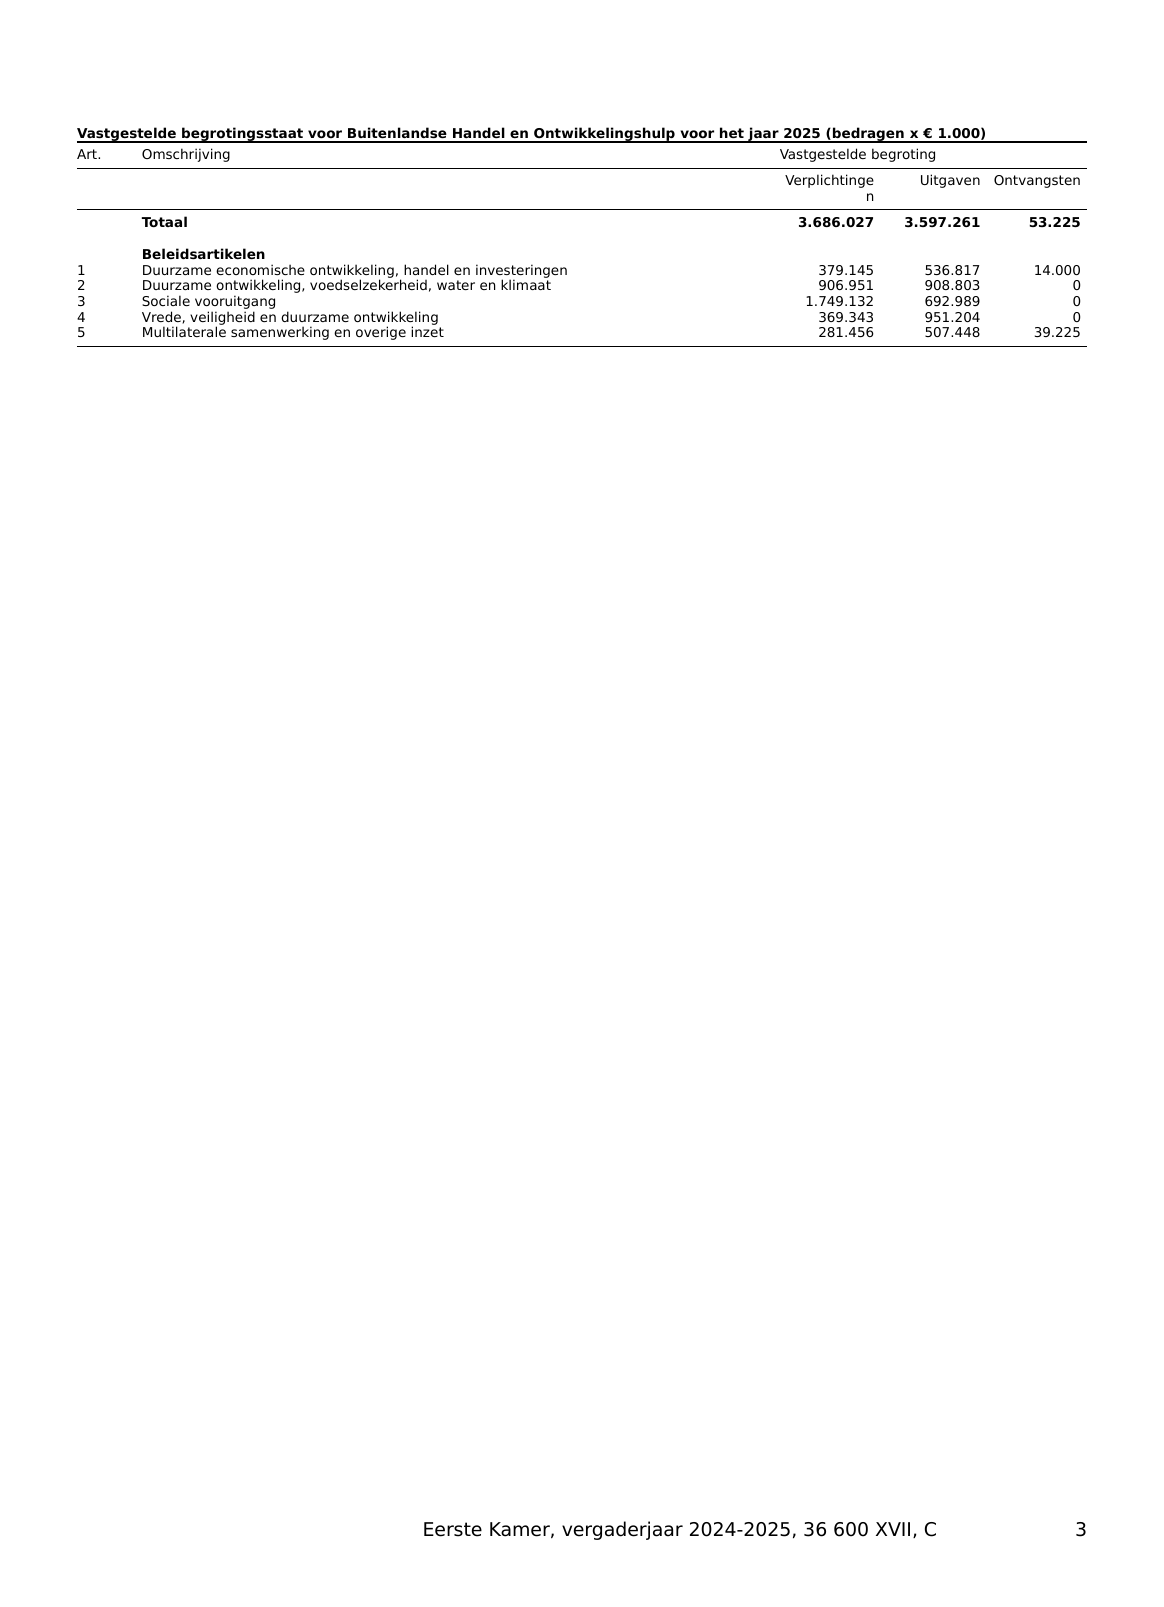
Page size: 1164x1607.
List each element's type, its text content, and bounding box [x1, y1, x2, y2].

table_cell [880, 231, 986, 247]
table_cell 2 [77, 278, 136, 294]
table_cell [774, 231, 880, 247]
table_cell 14.000 [986, 262, 1087, 278]
table_cell 1 [77, 262, 136, 278]
table_cell 39.225 [986, 325, 1087, 346]
table_cell 4 [77, 310, 136, 325]
table_cell 369.343 [774, 310, 880, 325]
table_cell Ontvangsten [986, 169, 1087, 209]
table_cell 3.686.027 [774, 210, 880, 231]
table_header Vastgestelde begrotingsstaat voor Buitenlandse Handel en Ontwikkelingshulp voor het jaar 2025 (bedragen x € 1.000) [77, 126, 1087, 141]
table_cell 3 [77, 294, 136, 309]
table_cell [136, 231, 773, 247]
table_cell [880, 247, 986, 262]
table_cell 906.951 [774, 278, 880, 294]
table_cell [77, 247, 136, 262]
table_cell 379.145 [774, 262, 880, 278]
table_cell 0 [986, 294, 1087, 309]
table_cell 692.989 [880, 294, 986, 309]
table_cell 53.225 [986, 210, 1087, 231]
table_cell 536.817 [880, 262, 986, 278]
table_cell [77, 210, 136, 231]
table_cell Verplichtingen [774, 169, 880, 209]
table_cell 1.749.132 [774, 294, 880, 309]
table_cell 0 [986, 310, 1087, 325]
table_cell [77, 169, 136, 209]
table_cell Vastgestelde begroting [774, 143, 1087, 167]
table_cell Vrede, veiligheid en duurzame ontwikkeling [136, 310, 773, 325]
table_cell Uitgaven [880, 169, 986, 209]
table_cell [986, 231, 1087, 247]
table_cell Duurzame ontwikkeling, voedselzekerheid, water en klimaat [136, 278, 773, 294]
table_cell 908.803 [880, 278, 986, 294]
table_cell 3.597.261 [880, 210, 986, 231]
table_cell 281.456 [774, 325, 880, 346]
table_cell Duurzame economische ontwikkeling, handel en investeringen [136, 262, 773, 278]
table_cell 951.204 [880, 310, 986, 325]
table_cell [774, 247, 880, 262]
table_cell 507.448 [880, 325, 986, 346]
table_cell Sociale vooruitgang [136, 294, 773, 309]
table_cell [77, 231, 136, 247]
table_cell Beleidsartikelen [136, 247, 773, 262]
table_cell 0 [986, 278, 1087, 294]
table_cell Totaal [136, 210, 773, 231]
table_cell Multilaterale samenwerking en overige inzet [136, 325, 773, 346]
table_cell 5 [77, 325, 136, 346]
table_cell [136, 169, 773, 209]
table_cell Omschrijving [136, 143, 773, 167]
table_cell [986, 247, 1087, 262]
table_cell Art. [77, 143, 136, 167]
